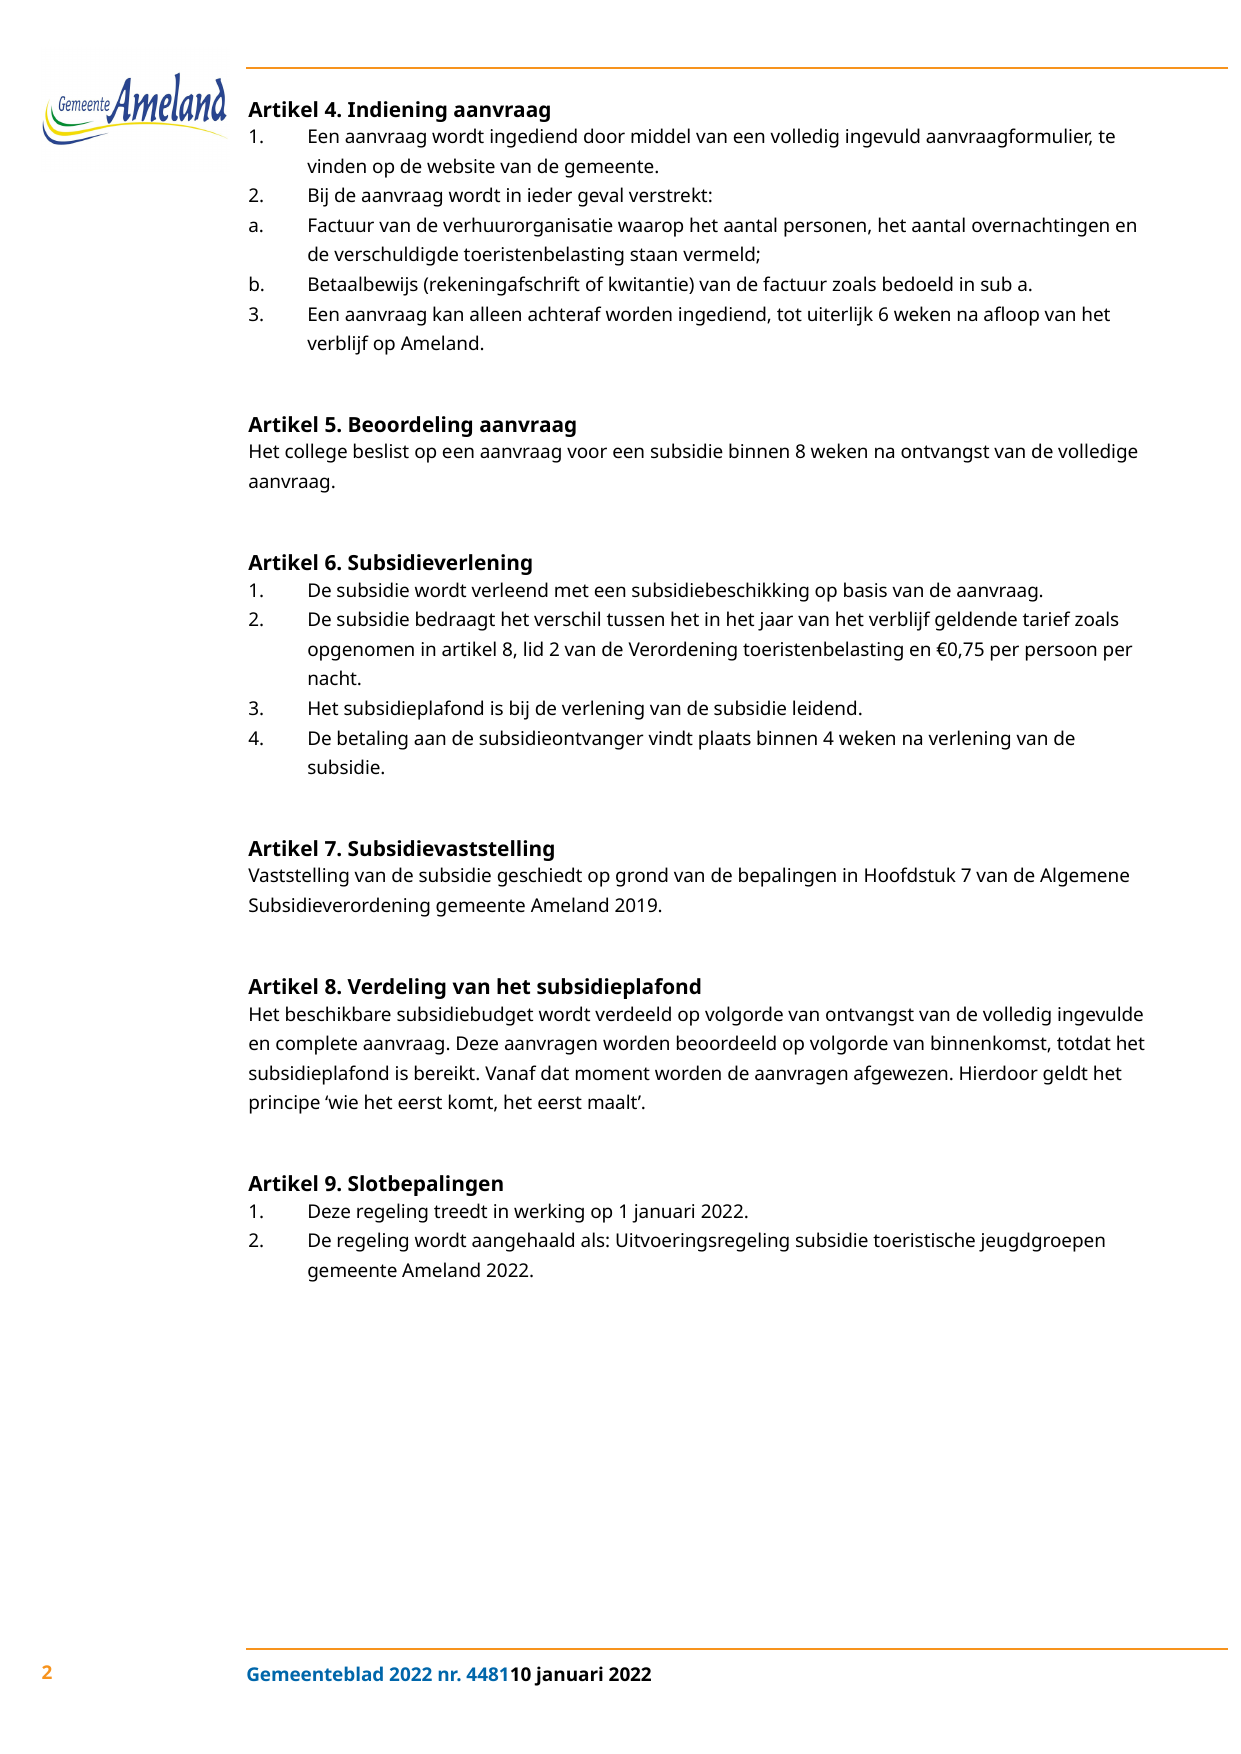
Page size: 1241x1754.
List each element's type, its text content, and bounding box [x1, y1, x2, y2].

text Artikel 6. Subsidieverlening [248, 548, 1152, 577]
text Artikel 5. Beoordeling aanvraag [248, 410, 1152, 439]
text Het college beslist op een aanvraag voor een subsidie binnen 8 weken na ontvangst van de volledige aanvraag. [248, 439, 1152, 494]
list Betaalbewijs (rekeningafschrift of kwitantie) van de factuur zoals bedoeld in sub a. [248, 271, 1152, 297]
list De betaling aan de subsidieontvanger vindt plaats binnen 4 weken na verlening van de subsidie. [248, 725, 1152, 780]
list Bij de aanvraag wordt in ieder geval verstrekt: [248, 182, 1152, 208]
text Artikel 9. Slotbepalingen [248, 1169, 1152, 1198]
list Deze regeling treedt in werking op 1 januari 2022. [248, 1198, 1152, 1224]
list De subsidie bedraagt het verschil tussen het in het jaar van het verblijf geldende tarief zoals opgenomen in artikel 8, lid 2 van de Verordening toeristenbelasting en €0,75 per persoon per nacht. [248, 606, 1152, 691]
list Een aanvraag wordt ingediend door middel van een volledig ingevuld aanvraagformulier, te vinden op de website van de gemeente. [248, 123, 1152, 178]
text Artikel 8. Verdeling van het subsidieplafond [248, 972, 1152, 1001]
list De subsidie wordt verleend met een subsidiebeschikking op basis van de aanvraag. [248, 577, 1152, 602]
text Artikel 4. Indiening aanvraag [248, 95, 1152, 123]
picture [41, 47, 231, 172]
text Vaststelling van de subsidie geschiedt op grond van de bepalingen in Hoofdstuk 7 van de Algemene Subsidieverordening gemeente Ameland 2019. [248, 863, 1152, 918]
list De regeling wordt aangehaald als: Uitvoeringsregeling subsidie toeristische jeugdgroepen gemeente Ameland 2022. [248, 1227, 1152, 1283]
text Het beschikbare subsidiebudget wordt verdeeld op volgorde van ontvangst van de volledig ingevulde en complete aanvraag. Deze aanvragen worden beoordeeld op volgorde van binnenkomst, totdat het subsidieplafond is bereikt. Vanaf dat moment worden de aanvragen afgewezen. Hierdoor geldt het principe ‘wie het eerst komt, het eerst maalt’. [248, 1001, 1152, 1115]
list Factuur van de verhuurorganisatie waarop het aantal personen, het aantal overnachtingen en de verschuldigde toeristenbelasting staan vermeld; [248, 212, 1152, 267]
text Artikel 7. Subsidievaststelling [248, 834, 1152, 863]
list Een aanvraag kan alleen achteraf worden ingediend, tot uiterlijk 6 weken na afloop van het verblijf op Ameland. [248, 301, 1152, 356]
list Het subsidieplafond is bij de verlening van de subsidie leidend. [248, 695, 1152, 721]
